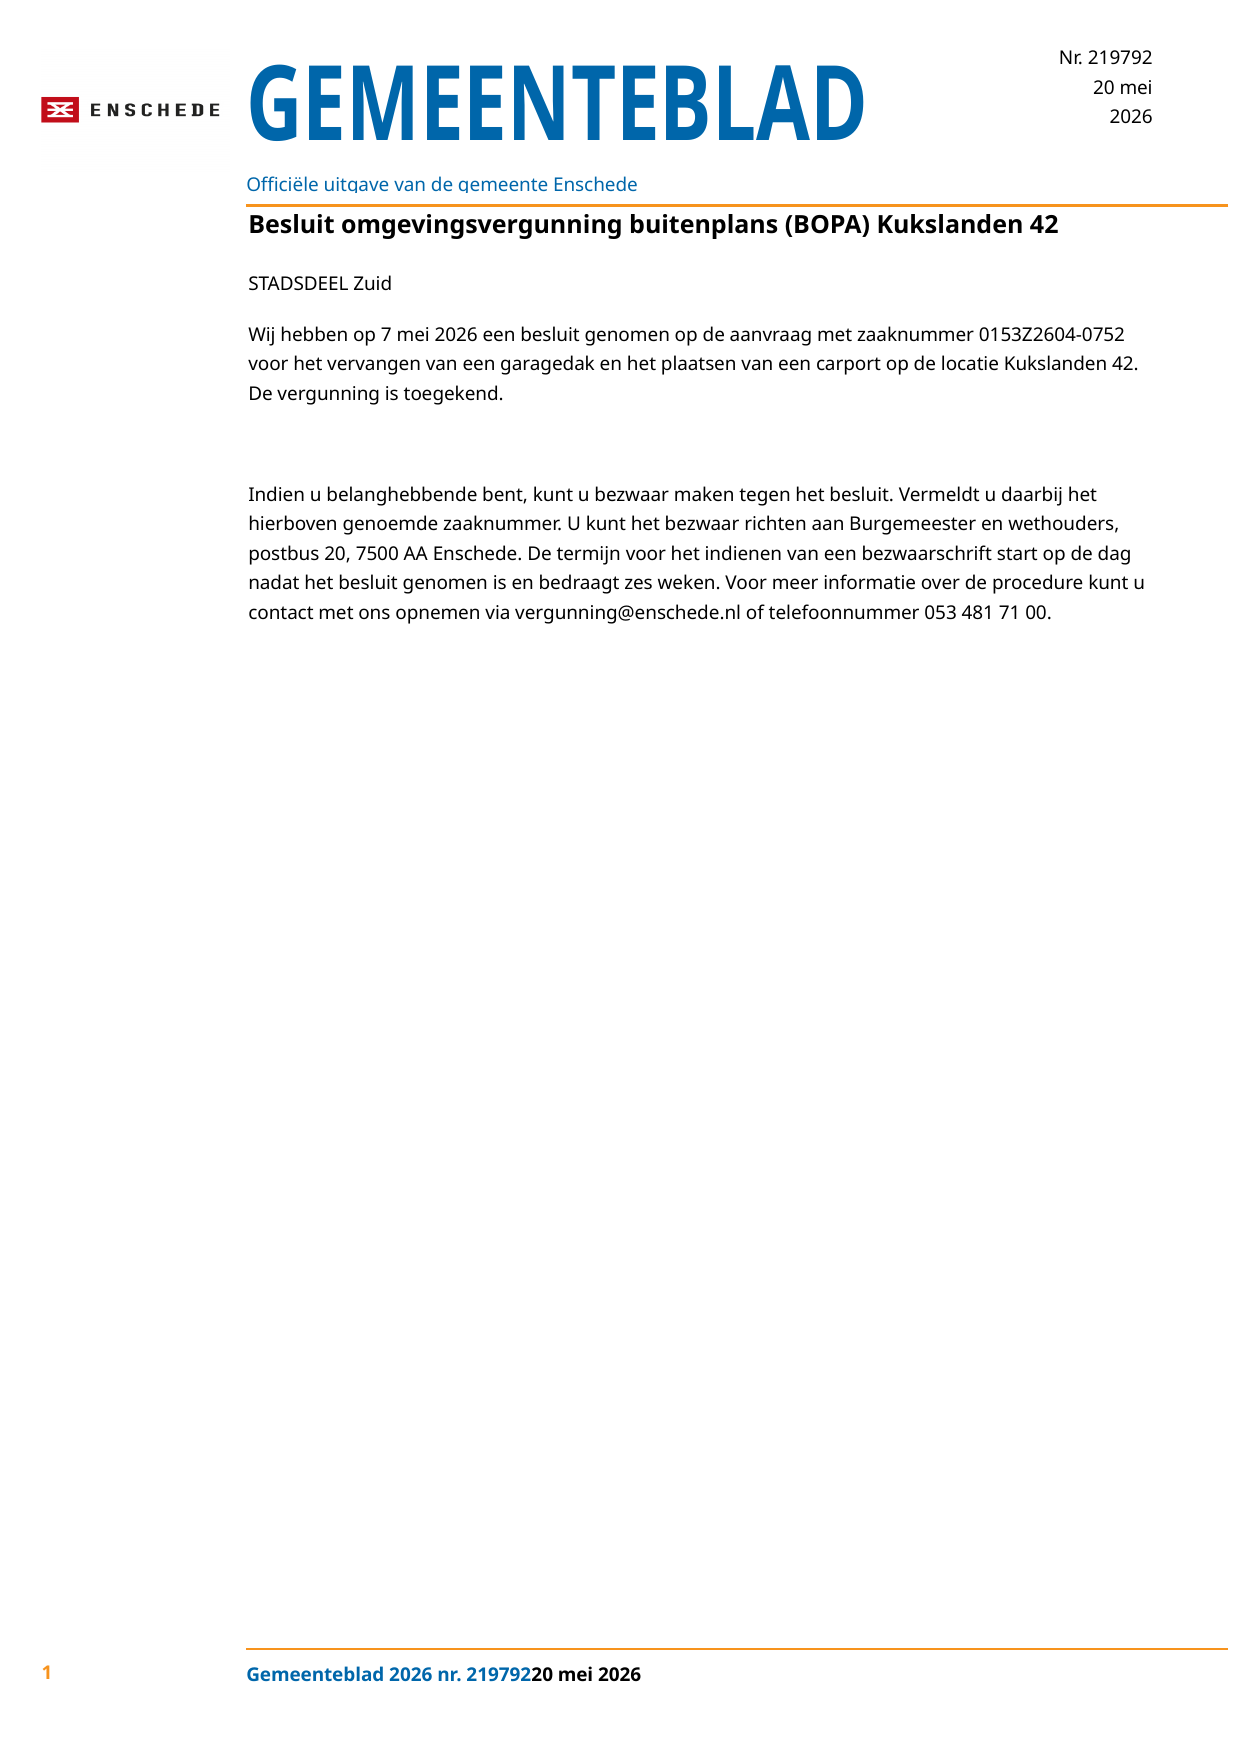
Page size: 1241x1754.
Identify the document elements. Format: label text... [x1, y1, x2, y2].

text Wij hebben op 7 mei 2026 een besluit genomen op de aanvraag met zaaknummer 0153Z2604-0752 voor het vervangen van een garagedak en het plaatsen van een carport op de locatie Kukslanden 42. De vergunning is toegekend. [248, 321, 1152, 406]
text STADSDEEL Zuid [248, 270, 1152, 296]
text Besluit omgevingsvergunning buitenplans (BOPA) Kukslanden 42 [248, 207, 1152, 241]
text Indien u belanghebbende bent, kunt u bezwaar maken tegen het besluit. Vermeldt u daarbij het hierboven genoemde zaaknummer. U kunt het bezwaar richten aan Burgemeester en wethouders, postbus 20, 7500 AA Enschede. De termijn voor het indienen van een bezwaarschrift start op de dag nadat het besluit genomen is en bedraagt zes weken. Voor meer informatie over de procedure kunt u contact met ons opnemen via vergunning@enschede.nl of telefoonnummer 053 481 71 00. [248, 481, 1152, 625]
picture [41, 47, 231, 172]
